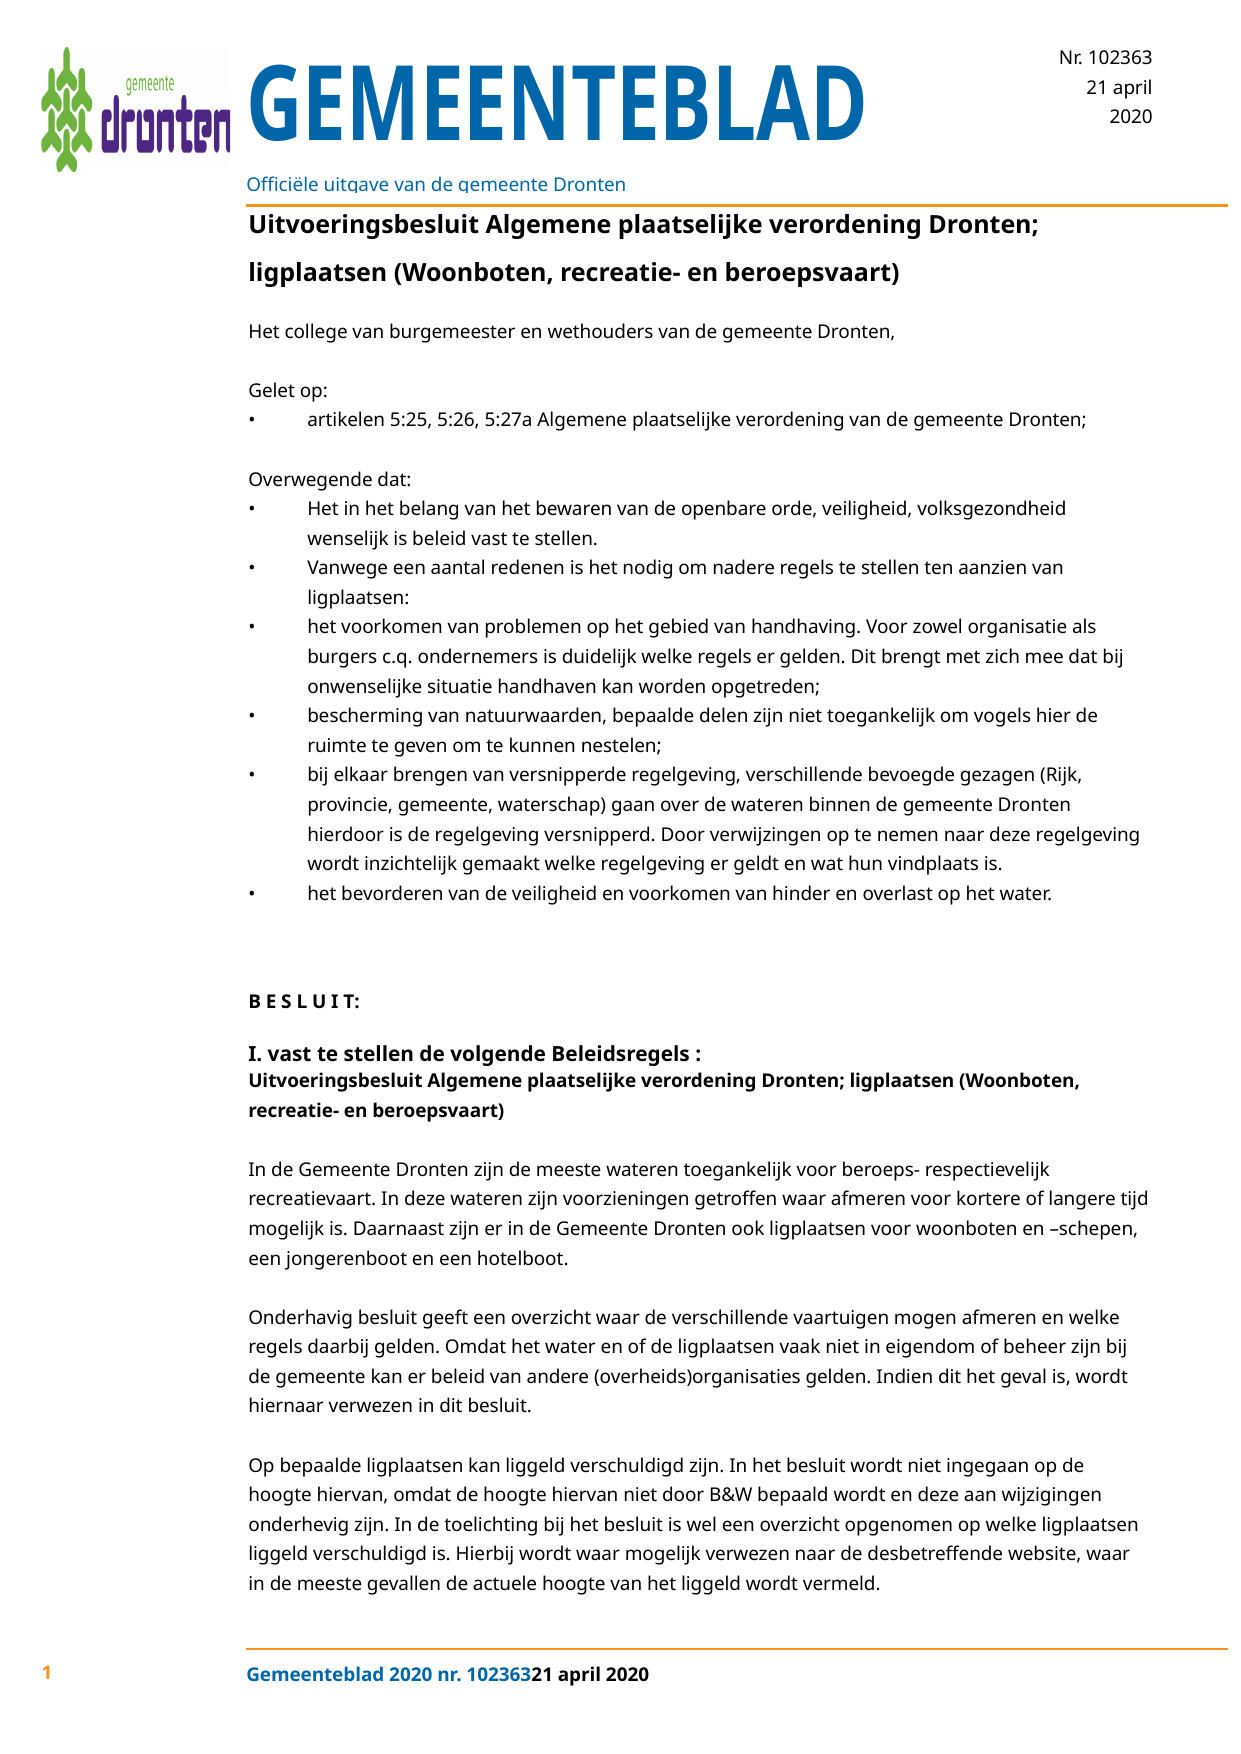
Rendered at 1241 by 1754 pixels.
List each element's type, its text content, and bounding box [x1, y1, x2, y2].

list het voorkomen van problemen op het gebied van handhaving. Voor zowel organisatie als burgers c.q. ondernemers is duidelijk welke regels er gelden. Dit brengt met zich mee dat bij onwenselijke situatie handhaven kan worden opgetreden; [248, 614, 1152, 699]
list artikelen 5:25, 5:26, 5:27a Algemene plaatselijke verordening van de gemeente Dronten; [248, 407, 1152, 432]
text Het college van burgemeester en wethouders van de gemeente Dronten, [248, 318, 1152, 344]
text Uitvoeringsbesluit Algemene plaatselijke verordening Dronten; ligplaatsen (Woonboten, recreatie- en beroepsvaart) [248, 1067, 1152, 1123]
text I. vast te stellen de volgende Beleidsregels : [248, 1039, 1152, 1067]
text Onderhavig besluit geeft een overzicht waar de verschillende vaartuigen mogen afmeren en welke regels daarbij gelden. Omdat het water en of de ligplaatsen vaak niet in eigendom of beheer zijn bij de gemeente kan er beleid van andere (overheids)organisaties gelden. Indien dit het geval is, wordt hiernaar verwezen in dit besluit. [248, 1304, 1152, 1418]
text Op bepaalde ligplaatsen kan liggeld verschuldigd zijn. In het besluit wordt niet ingegaan op de hoogte hiervan, omdat de hoogte hiervan niet door B&W bepaald wordt en deze aan wijzigingen onderhevig zijn. In de toelichting bij het besluit is wel een overzicht opgenomen op welke ligplaatsen liggeld verschuldigd is. Hierbij wordt waar mogelijk verwezen naar de desbetreffende website, waar in de meeste gevallen de actuele hoogte van het liggeld wordt vermeld. [248, 1452, 1152, 1596]
text Gelet op: [248, 377, 1152, 403]
list het bevorderen van de veiligheid en voorkomen van hinder en overlast op het water. [248, 880, 1152, 906]
list Het in het belang van het bewaren van de openbare orde, veiligheid, volksgezondheid wenselijk is beleid vast te stellen. [248, 495, 1152, 551]
list bij elkaar brengen van versnipperde regelgeving, verschillende bevoegde gezagen (Rijk, provincie, gemeente, waterschap) gaan over de wateren binnen de gemeente Dronten hierdoor is de regelgeving versnipperd. Door verwijzingen op te nemen naar deze regelgeving wordt inzichtelijk gemaakt welke regelgeving er geldt en wat hun vindplaats is. [248, 762, 1152, 876]
picture [41, 47, 231, 172]
text B E S L U I T: [248, 988, 1152, 1014]
list bescherming van natuurwaarden, bepaalde delen zijn niet toegankelijk om vogels hier de ruimte te geven om te kunnen nestelen; [248, 702, 1152, 758]
text Uitvoeringsbesluit Algemene plaatselijke verordening Dronten; ligplaatsen (Woonboten, recreatie- en beroepsvaart) [248, 207, 1152, 288]
list Vanwege een aantal redenen is het nodig om nadere regels te stellen ten aanzien van ligplaatsen: [248, 554, 1152, 610]
text In de Gemeente Dronten zijn de meeste wateren toegankelijk voor beroeps- respectievelijk recreatievaart. In deze wateren zijn voorzieningen getroffen waar afmeren voor kortere of langere tijd mogelijk is. Daarnaast zijn er in de Gemeente Dronten ook ligplaatsen voor woonboten en –schepen, een jongerenboot en een hotelboot. [248, 1156, 1152, 1271]
text Overwegende dat: [248, 466, 1152, 492]
